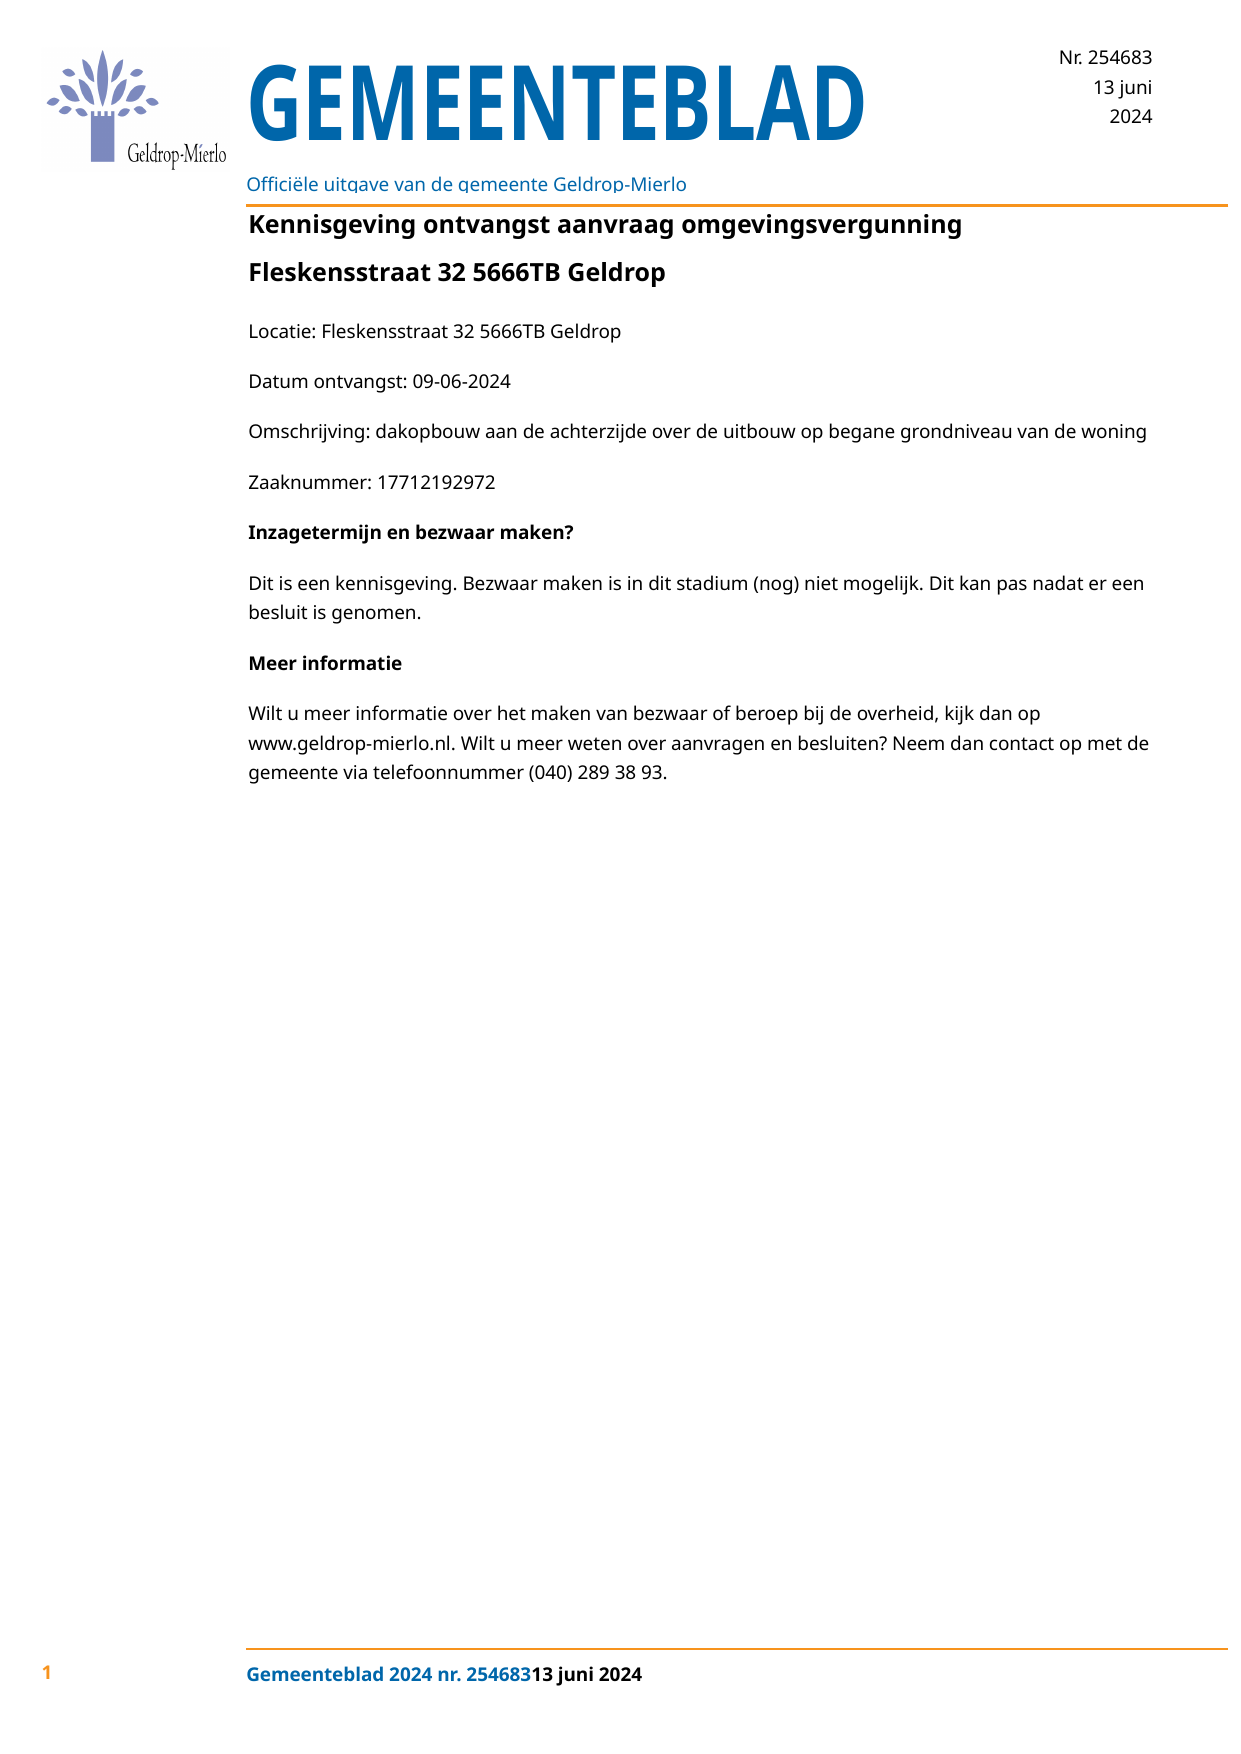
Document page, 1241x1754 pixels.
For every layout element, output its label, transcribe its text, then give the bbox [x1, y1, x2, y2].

text Locatie: Fleskensstraat 32 5666TB Geldrop [248, 318, 1152, 344]
text Omschrijving: dakopbouw aan de achterzijde over de uitbouw op begane grondniveau van de woning [248, 419, 1152, 444]
text Zaaknummer: 17712192972 [248, 469, 1152, 495]
picture [41, 47, 231, 172]
text Meer informatie [248, 650, 1152, 676]
text Wilt u meer informatie over het maken van bezwaar of beroep bij de overheid, kijk dan op www.geldrop-mierlo.nl. Wilt u meer weten over aanvragen en besluiten? Neem dan contact op met de gemeente via telefoonnummer (040) 289 38 93. [248, 700, 1152, 785]
text Kennisgeving ontvangst aanvraag omgevingsvergunning Fleskensstraat 32 5666TB Geldrop [248, 207, 1152, 288]
text Inzagetermijn en bezwaar maken? [248, 519, 1152, 545]
text Dit is een kennisgeving. Bezwaar maken is in dit stadium (nog) niet mogelijk. Dit kan pas nadat er een besluit is genomen. [248, 570, 1152, 625]
text Datum ontvangst: 09-06-2024 [248, 368, 1152, 394]
